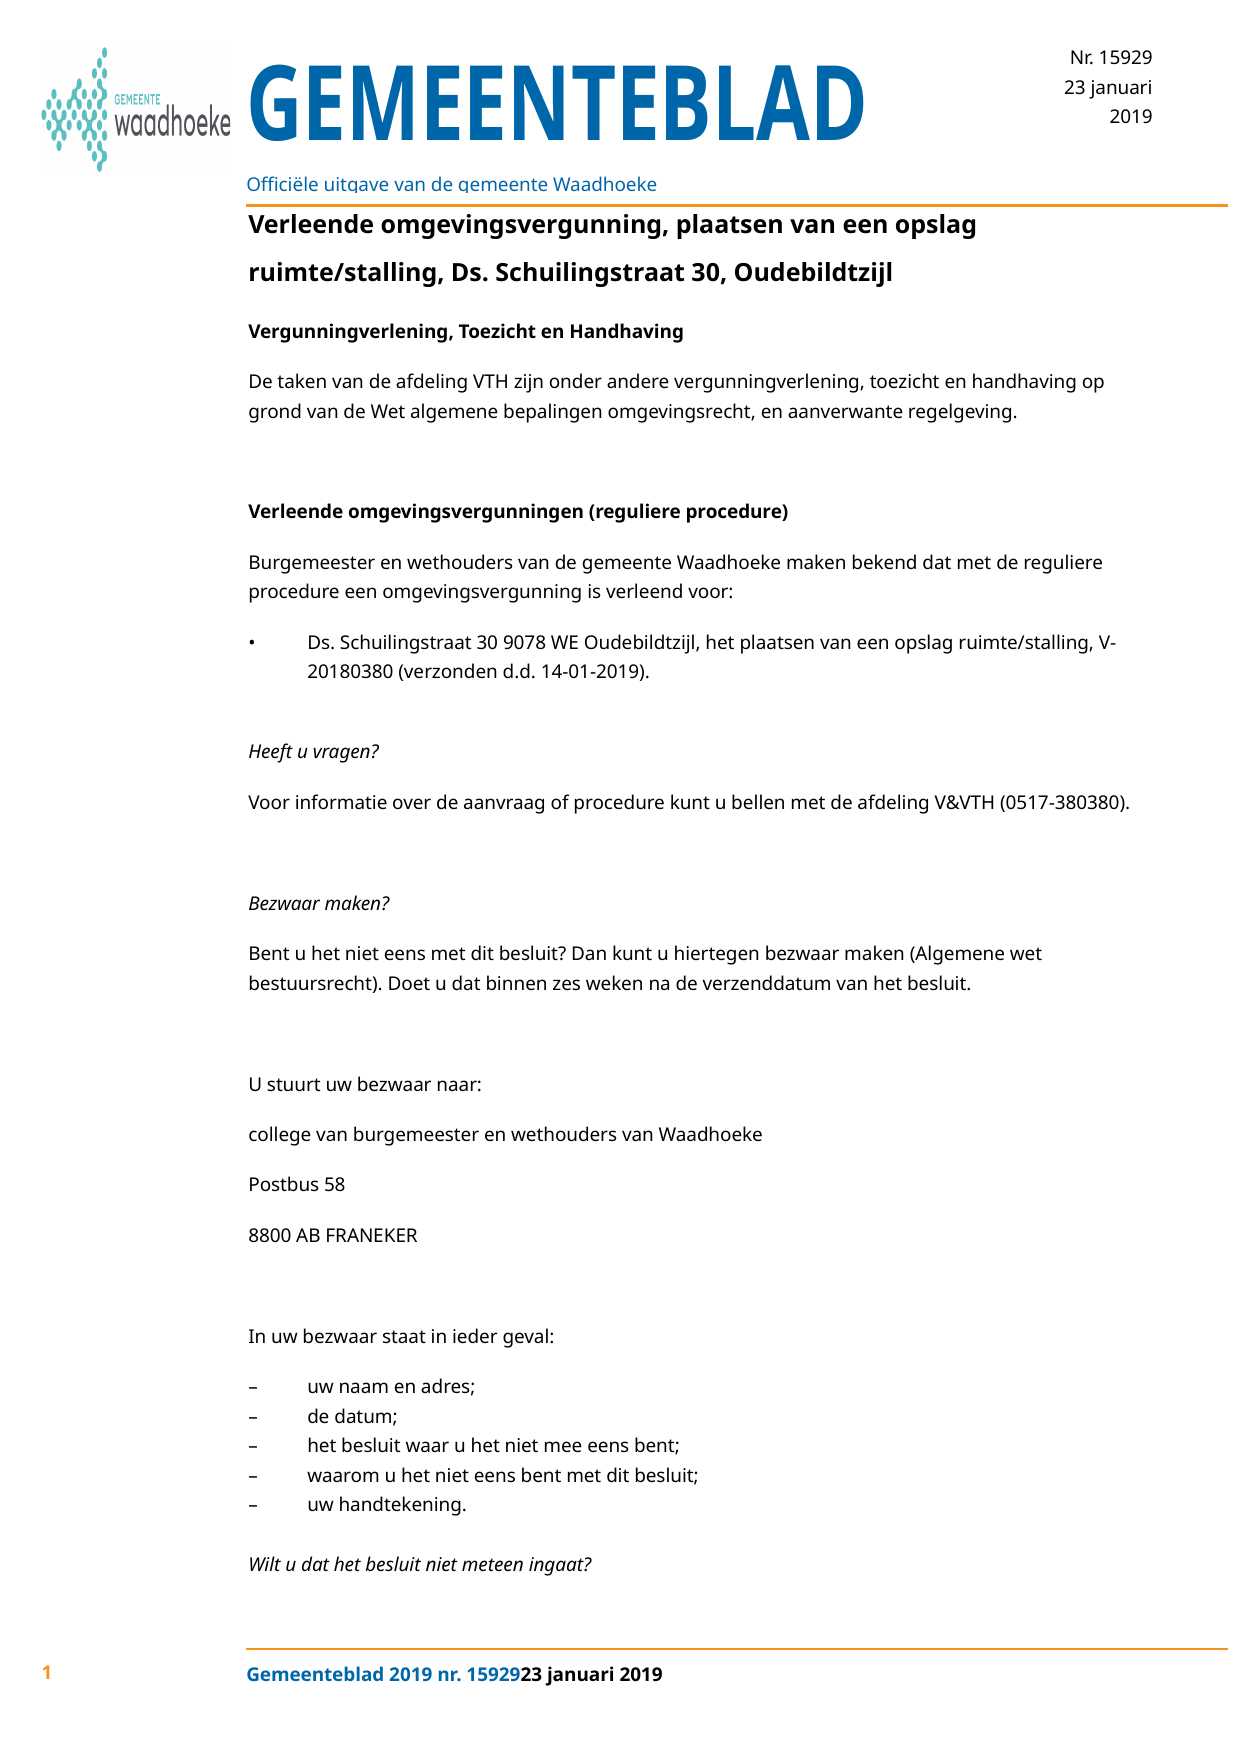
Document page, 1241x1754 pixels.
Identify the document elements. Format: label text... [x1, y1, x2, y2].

text Bent u het niet eens met dit besluit? Dan kunt u hiertegen bezwaar maken (Algemene wet bestuursrecht). Doet u dat binnen zes weken na de verzenddatum van het besluit. [248, 940, 1152, 996]
text Wilt u dat het besluit niet meteen ingaat? [248, 1551, 1152, 1577]
list het besluit waar u het niet mee eens bent; [248, 1432, 1152, 1458]
text Burgemeester en wethouders van de gemeente Waadhoeke maken bekend dat met de reguliere procedure een omgevingsvergunning is verleend voor: [248, 549, 1152, 604]
text De taken van de afdeling VTH zijn onder andere vergunningverlening, toezicht en handhaving op grond van de Wet algemene bepalingen omgevingsrecht, en aanverwante regelgeving. [248, 368, 1152, 424]
list Ds. Schuilingstraat 30 9078 WE Oudebildtzijl, het plaatsen van een opslag ruimte/stalling, V-20180380 (verzonden d.d. 14-01-2019). [248, 629, 1152, 684]
text In uw bezwaar staat in ieder geval: [248, 1323, 1152, 1349]
list waarom u het niet eens bent met dit besluit; [248, 1462, 1152, 1488]
picture [41, 47, 231, 172]
text Verleende omgevingsvergunningen (reguliere procedure) [248, 499, 1152, 524]
text Vergunningverlening, Toezicht en Handhaving [248, 318, 1152, 344]
text Verleende omgevingsvergunning, plaatsen van een opslag ruimte/stalling, Ds. Schuilingstraat 30, Oudebildtzijl [248, 207, 1152, 288]
text Voor informatie over de aanvraag of procedure kunt u bellen met de afdeling V&VTH (0517-380380). [248, 789, 1152, 815]
list de datum; [248, 1403, 1152, 1429]
text college van burgemeester en wethouders van Waadhoeke [248, 1121, 1152, 1147]
text Bezwaar maken? [248, 890, 1152, 916]
list uw handtekening. [248, 1492, 1152, 1517]
list uw naam en adres; [248, 1373, 1152, 1399]
text 8800 AB FRANEKER [248, 1222, 1152, 1248]
text Postbus 58 [248, 1172, 1152, 1197]
text Heeft u vragen? [248, 739, 1152, 764]
text U stuurt uw bezwaar naar: [248, 1071, 1152, 1097]
